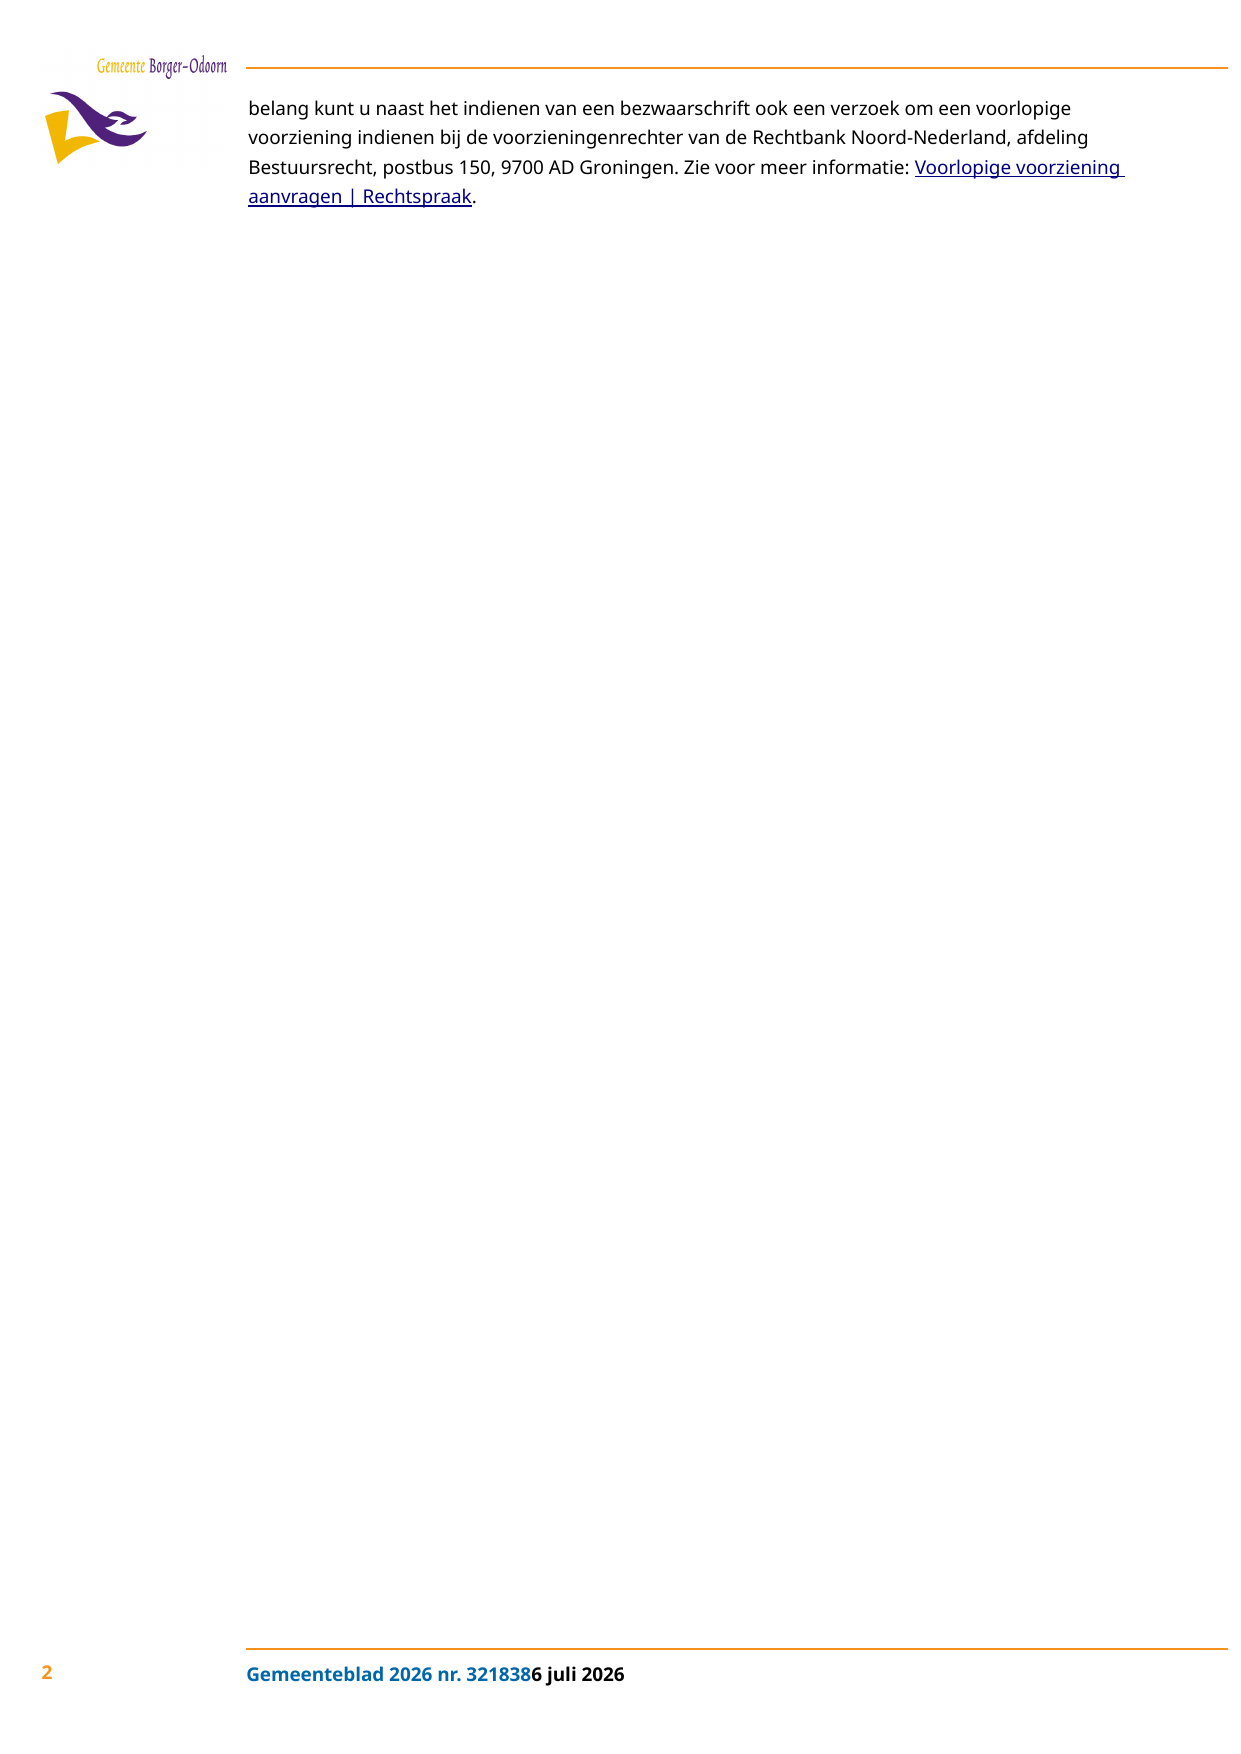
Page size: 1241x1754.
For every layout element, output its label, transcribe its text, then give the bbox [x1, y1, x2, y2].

text belang kunt u naast het indienen van een bezwaarschrift ook een verzoek om een voorlopige voorziening indienen bij de voorzieningenrechter van de Rechtbank Noord-Nederland, afdeling Bestuursrecht, postbus 150, 9700 AD Groningen. Zie voor meer informatie: Voorlopige voorziening aanvragen | Rechtspraak. [248, 95, 1152, 209]
picture [41, 47, 231, 172]
